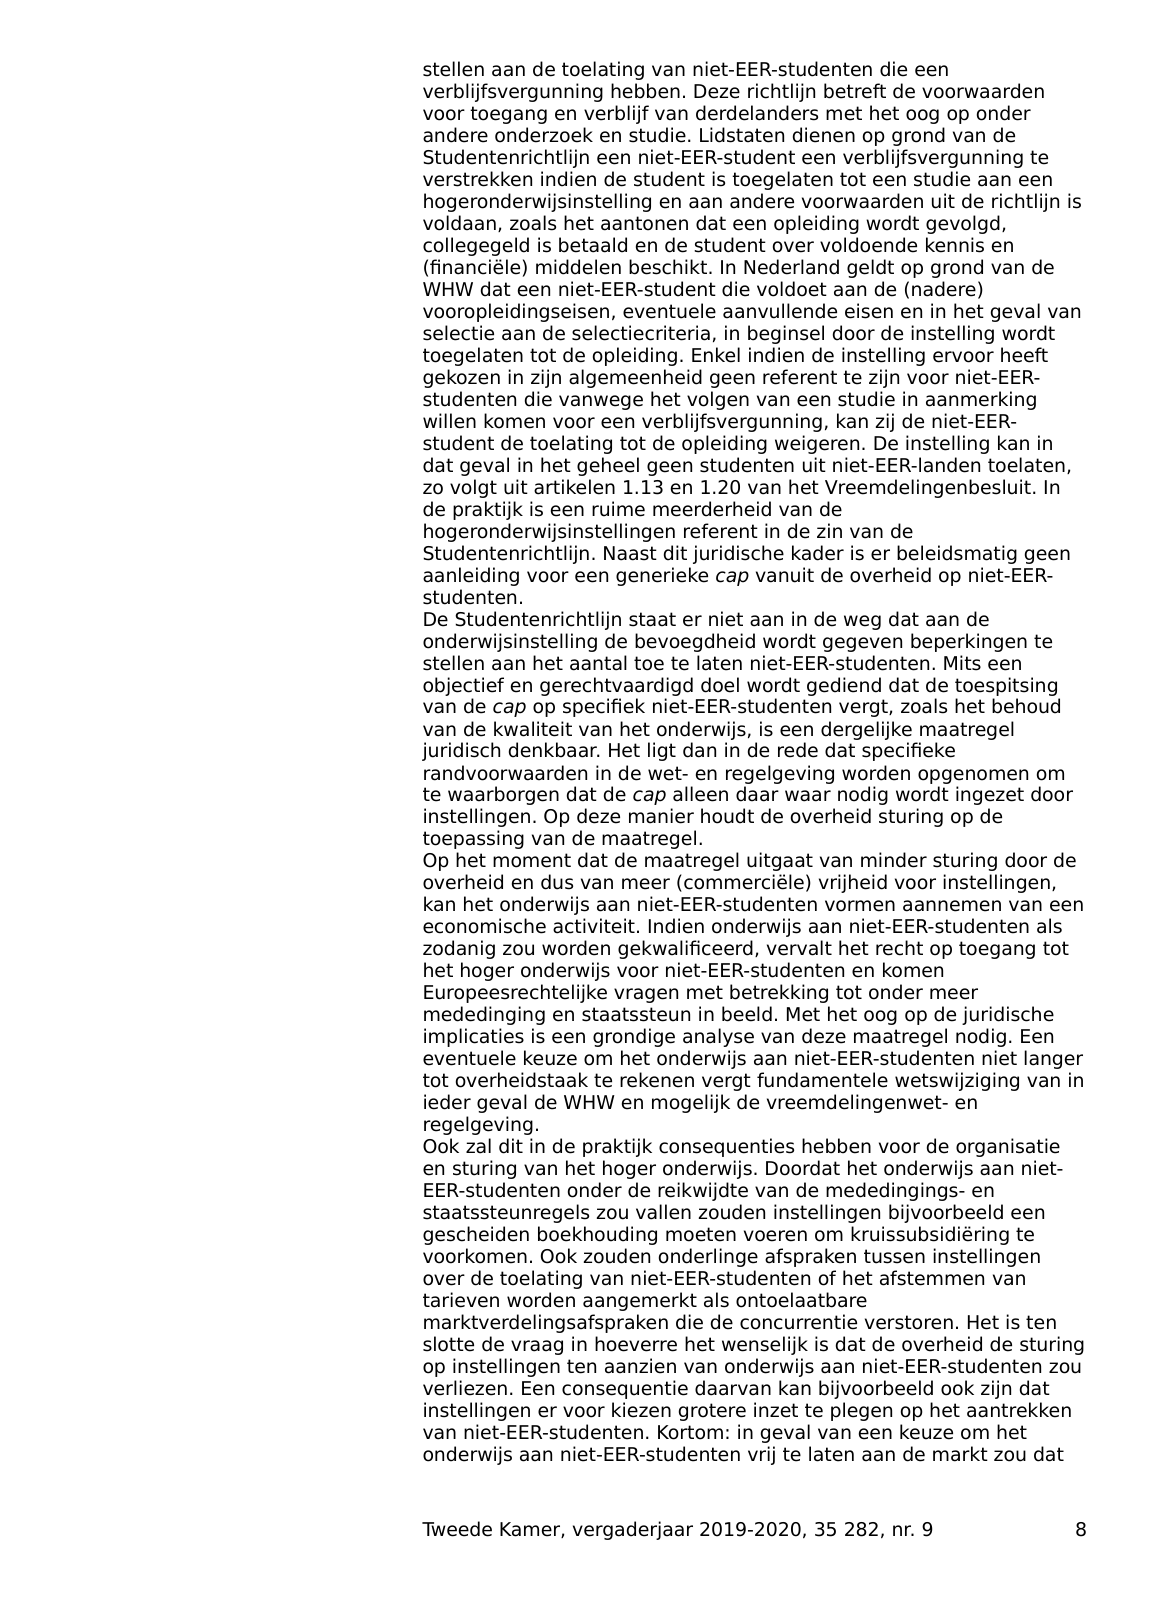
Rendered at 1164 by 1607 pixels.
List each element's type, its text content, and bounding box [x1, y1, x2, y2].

text Op het moment dat de maatregel uitgaat van minder sturing door de overheid en dus van meer (commerciële) vrijheid voor instellingen, kan het onderwijs aan niet-EER-studenten vormen aannemen van een economische activiteit. Indien onderwijs aan niet-EER-studenten als zodanig zou worden gekwalificeerd, vervalt het recht op toegang tot het hoger onderwijs voor niet-EER-studenten en komen Europeesrechtelijke vragen met betrekking tot onder meer mededinging en staatssteun in beeld. Met het oog op de juridische implicaties is een grondige analyse van deze maatregel nodig. Een eventuele keuze om het onderwijs aan niet-EER-studenten niet langer tot overheidstaak te rekenen vergt fundamentele wetswijziging van in ieder geval de WHW en mogelijk de vreemdelingenwet- en regelgeving. [422, 850, 1087, 1136]
text stellen aan de toelating van niet-EER-studenten die een verblijfsvergunning hebben. Deze richtlijn betreft de voorwaarden voor toegang en verblijf van derdelanders met het oog op onder andere onderzoek en studie. Lidstaten dienen op grond van de Studentenrichtlijn een niet-EER-student een verblijfsvergunning te verstrekken indien de student is toegelaten tot een studie aan een hogeronderwijsinstelling en aan andere voorwaarden uit de richtlijn is voldaan, zoals het aantonen dat een opleiding wordt gevolgd, collegegeld is betaald en de student over voldoende kennis en (financiële) middelen beschikt. In Nederland geldt op grond van de WHW dat een niet-EER-student die voldoet aan de (nadere) vooropleidingseisen, eventuele aanvullende eisen en in het geval van selectie aan de selectiecriteria, in beginsel door de instelling wordt toegelaten tot de opleiding. Enkel indien de instelling ervoor heeft gekozen in zijn algemeenheid geen referent te zijn voor niet-EER-studenten die vanwege het volgen van een studie in aanmerking willen komen voor een verblijfsvergunning, kan zij de niet-EER-student de toelating tot de opleiding weigeren. De instelling kan in dat geval in het geheel geen studenten uit niet-EER-landen toelaten, zo volgt uit artikelen 1.13 en 1.20 van het Vreemdelingenbesluit. In de praktijk is een ruime meerderheid van de hogeronderwijsinstellingen referent in de zin van de Studentenrichtlijn. Naast dit juridische kader is er beleidsmatig geen aanleiding voor een generieke cap vanuit de overheid op niet-EER-studenten. [422, 59, 1087, 608]
text De Studentenrichtlijn staat er niet aan in de weg dat aan de onderwijsinstelling de bevoegdheid wordt gegeven beperkingen te stellen aan het aantal toe te laten niet-EER-studenten. Mits een objectief en gerechtvaardigd doel wordt gediend dat de toespitsing van de cap op specifiek niet-EER-studenten vergt, zoals het behoud van de kwaliteit van het onderwijs, is een dergelijke maatregel juridisch denkbaar. Het ligt dan in de rede dat specifieke randvoorwaarden in de wet- en regelgeving worden opgenomen om te waarborgen dat de cap alleen daar waar nodig wordt ingezet door instellingen. Op deze manier houdt de overheid sturing op de toepassing van de maatregel. [422, 608, 1087, 850]
text Ook zal dit in de praktijk consequenties hebben voor de organisatie en sturing van het hoger onderwijs. Doordat het onderwijs aan niet-EER-studenten onder de reikwijdte van de mededingings- en staatssteunregels zou vallen zouden instellingen bijvoorbeeld een gescheiden boekhouding moeten voeren om kruissubsidiëring te voorkomen. Ook zouden onderlinge afspraken tussen instellingen over de toelating van niet-EER-studenten of het afstemmen van tarieven worden aangemerkt als ontoelaatbare marktverdelingsafspraken die de concurrentie verstoren. Het is ten slotte de vraag in hoeverre het wenselijk is dat de overheid de sturing op instellingen ten aanzien van onderwijs aan niet-EER-studenten zou verliezen. Een consequentie daarvan kan bijvoorbeeld ook zijn dat instellingen er voor kiezen grotere inzet te plegen op het aantrekken van niet-EER-studenten. Kortom: in geval van een keuze om het onderwijs aan niet-EER-studenten vrij te laten aan de markt zou dat [422, 1136, 1087, 1466]
